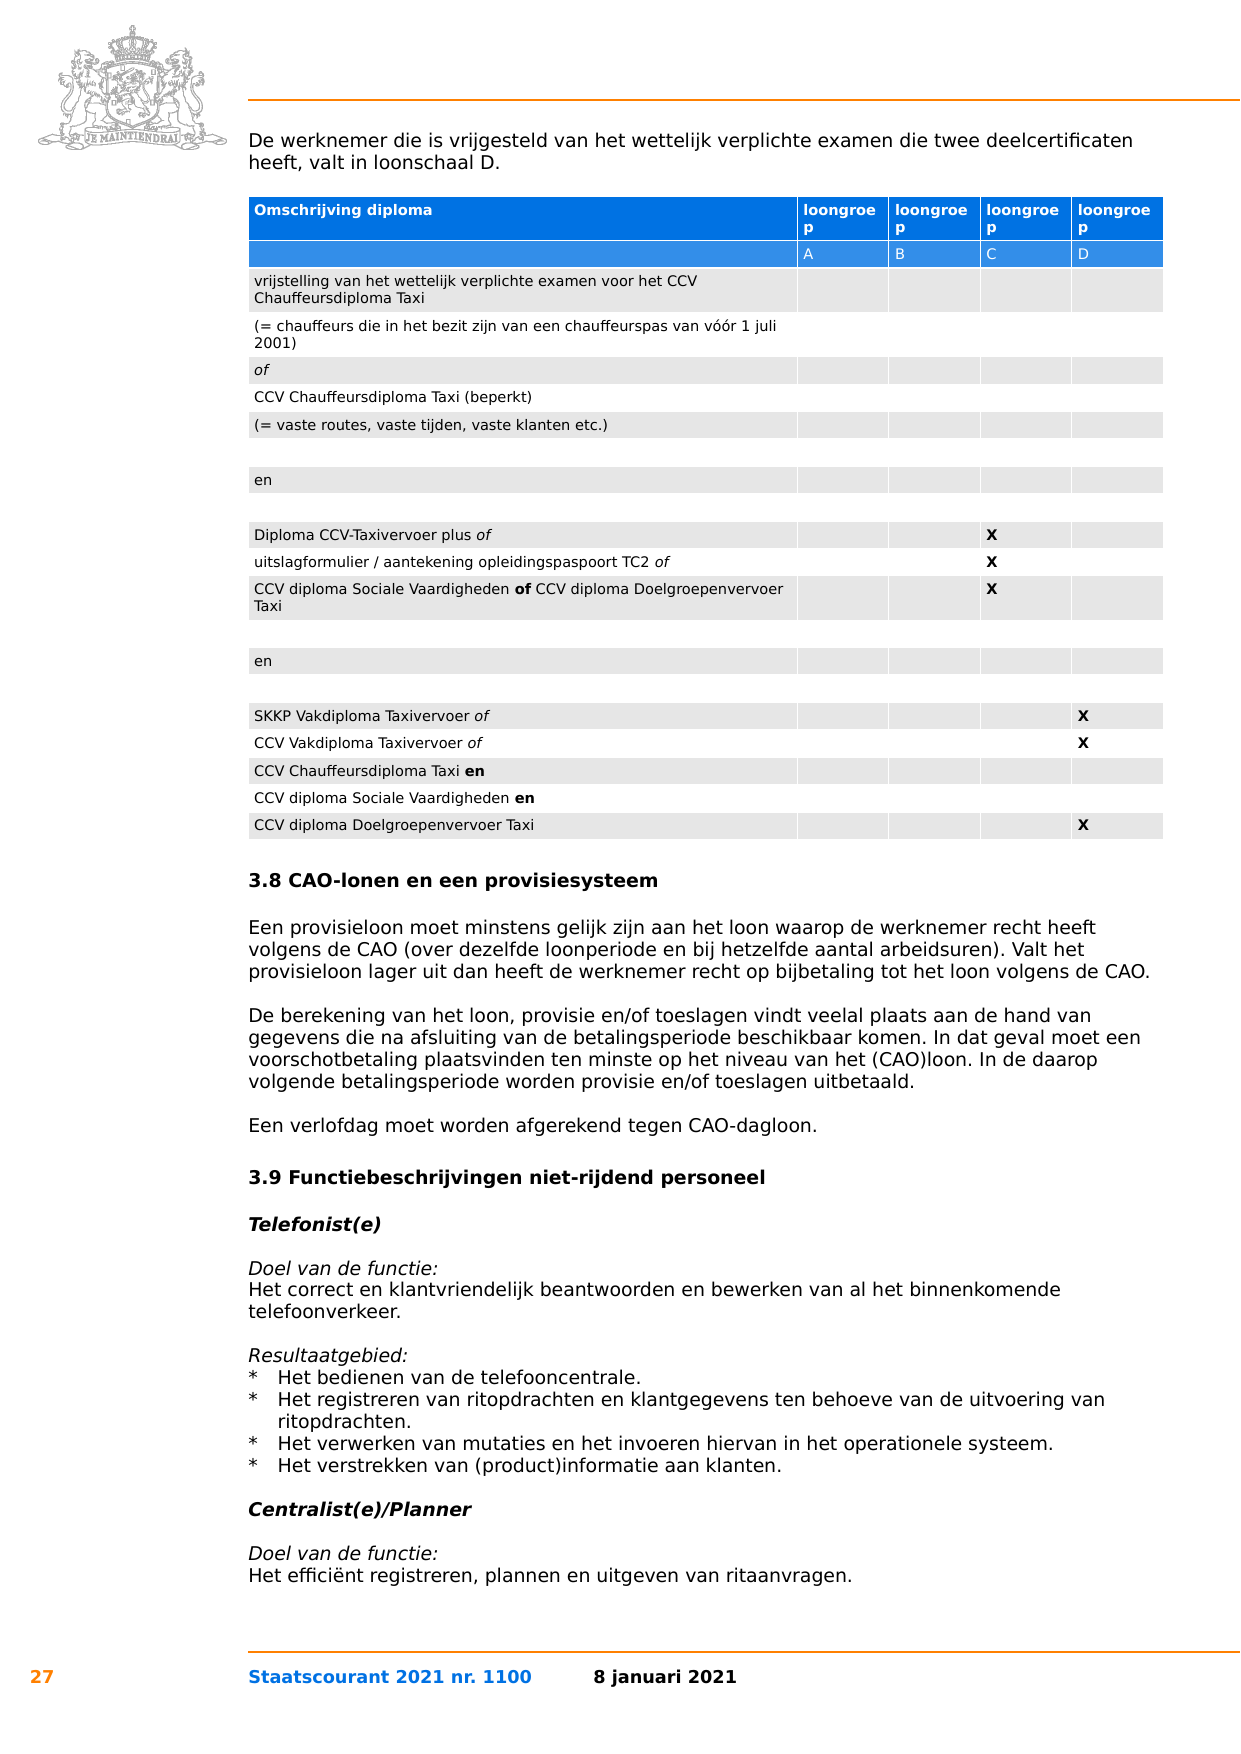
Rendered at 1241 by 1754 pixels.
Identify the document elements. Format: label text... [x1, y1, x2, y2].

text Doel van de functie: [248, 1543, 1163, 1565]
table_cell [889, 412, 980, 438]
subtitle Telefonist(e) [248, 1213, 1163, 1236]
table_cell [249, 440, 797, 466]
table_cell uitslagformulier / aantekening opleidingspaspoort TC2 of [249, 549, 797, 575]
table_cell [889, 648, 980, 674]
table_cell [798, 730, 888, 757]
table_cell [798, 522, 888, 548]
table_cell [981, 730, 1071, 757]
table_header Omschrijving diploma [249, 197, 797, 240]
table_cell en [249, 648, 797, 674]
table_cell [798, 676, 888, 702]
table_cell [1072, 467, 1163, 493]
text De werknemer die is vrijgesteld van het wettelijk verplichte examen die twee deelcertificaten heeft, valt in loonschaal D. [248, 130, 1163, 174]
table_cell X [1072, 703, 1163, 729]
table_cell CCV diploma Doelgroepenvervoer Taxi [249, 813, 797, 839]
table_cell [798, 357, 888, 384]
text Doel van de functie: [248, 1257, 1163, 1279]
table_header loongroep [798, 197, 888, 240]
table_cell [798, 703, 888, 729]
table_cell en [249, 467, 797, 493]
table_cell [889, 467, 980, 493]
table_cell X [981, 522, 1071, 548]
table_cell [889, 703, 980, 729]
table_cell [1072, 758, 1163, 784]
table_cell [981, 357, 1071, 384]
table_cell [249, 494, 797, 521]
table_cell [798, 313, 888, 356]
table_cell [798, 813, 888, 839]
table_header loongroep [981, 197, 1071, 240]
subtitle Centralist(e)/Planner [248, 1499, 1163, 1521]
text Een provisieloon moet minstens gelijk zijn aan het loon waarop de werknemer recht heeft volgens de CAO (over dezelfde loonperiode en bij hetzelfde aantal arbeidsuren). Valt het provisieloon lager uit dan heeft de werknemer recht op bijbetaling tot het loon volgens de CAO. [248, 917, 1163, 983]
table_cell of [249, 357, 797, 384]
table_cell [981, 313, 1071, 356]
table_cell [889, 440, 980, 466]
table_cell [1072, 385, 1163, 411]
table_cell CCV Chauffeursdiploma Taxi (beperkt) [249, 385, 797, 411]
table_cell CCV diploma Sociale Vaardigheden of CCV diploma Doelgroepenvervoer Taxi [249, 576, 797, 620]
table_cell [1072, 440, 1163, 466]
table_cell [981, 785, 1071, 812]
table_cell [1072, 676, 1163, 702]
table_cell [798, 467, 888, 493]
table_cell [981, 440, 1071, 466]
table_cell D [1072, 241, 1163, 267]
table_cell [249, 676, 797, 702]
table_cell [981, 813, 1071, 839]
table_cell [798, 385, 888, 411]
table_cell C [981, 241, 1071, 267]
table_cell [1072, 576, 1163, 620]
text Een verlofdag moet worden afgerekend tegen CAO-dagloon. [248, 1114, 1163, 1137]
text * Het bedienen van de telefooncentrale. [248, 1367, 1163, 1389]
table_cell [798, 758, 888, 784]
picture [38, 25, 227, 150]
table_cell [249, 241, 797, 267]
text * Het registreren van ritopdrachten en klantgegevens ten behoeve van de uitvoering van ritopdrachten. [248, 1389, 1163, 1433]
table_cell [889, 549, 980, 575]
table_cell CCV Vakdiploma Taxivervoer of [249, 730, 797, 757]
table_cell CCV Chauffeursdiploma Taxi en [249, 758, 797, 784]
table_cell [1072, 522, 1163, 548]
table_cell [889, 357, 980, 384]
table_cell X [981, 576, 1071, 620]
text * Het verwerken van mutaties en het invoeren hiervan in het operationele systeem. [248, 1433, 1163, 1455]
table_cell [798, 621, 888, 647]
table_cell (= vaste routes, vaste tijden, vaste klanten etc.) [249, 412, 797, 438]
table_cell X [981, 549, 1071, 575]
table_cell [889, 785, 980, 812]
table_header loongroep [1072, 197, 1163, 240]
table_cell [981, 467, 1071, 493]
table_cell [889, 385, 980, 411]
text Het efficiënt registreren, plannen en uitgeven van ritaanvragen. [248, 1565, 1163, 1587]
table_cell vrijstelling van het wettelijk verplichte examen voor het CCV Chauffeursdiploma Taxi [249, 269, 797, 312]
table_cell [981, 385, 1071, 411]
table_cell [1072, 648, 1163, 674]
subtitle 3.9 Functiebeschrijvingen niet-rijdend personeel [248, 1167, 1163, 1188]
table_cell [1072, 785, 1163, 812]
table_cell SKKP Vakdiploma Taxivervoer of [249, 703, 797, 729]
table_cell [889, 576, 980, 620]
table_cell X [1072, 730, 1163, 757]
table_cell [889, 730, 980, 757]
table_cell [981, 758, 1071, 784]
table_cell [889, 522, 980, 548]
table_cell [249, 621, 797, 647]
table_cell [798, 412, 888, 438]
table_cell [981, 676, 1071, 702]
table_header loongroep [889, 197, 980, 240]
table_cell [1072, 412, 1163, 438]
table_cell [798, 648, 888, 674]
table_cell [798, 785, 888, 812]
table_cell X [1072, 813, 1163, 839]
table_cell [1072, 621, 1163, 647]
table_cell [798, 494, 888, 521]
table_cell [798, 549, 888, 575]
table_cell B [889, 241, 980, 267]
table_cell [981, 703, 1071, 729]
table_cell [798, 269, 888, 312]
table_cell [889, 676, 980, 702]
text Het correct en klantvriendelijk beantwoorden en bewerken van al het binnenkomende telefoonverkeer. [248, 1279, 1163, 1323]
table_cell [798, 440, 888, 466]
table_cell CCV diploma Sociale Vaardigheden en [249, 785, 797, 812]
table_cell [981, 412, 1071, 438]
table_cell [1072, 494, 1163, 521]
table_cell [889, 494, 980, 521]
table_cell [889, 758, 980, 784]
text De berekening van het loon, provisie en/of toeslagen vindt veelal plaats aan de hand van gegevens die na afsluiting van de betalingsperiode beschikbaar komen. In dat geval moet een voorschotbetaling plaatsvinden ten minste op het niveau van het (CAO)loon. In de daarop volgende betalingsperiode worden provisie en/of toeslagen uitbetaald. [248, 1005, 1163, 1093]
table_cell (= chauffeurs die in het bezit zijn van een chauffeurspas van vóór 1 juli 2001) [249, 313, 797, 356]
table_cell [889, 269, 980, 312]
subtitle 3.8 CAO-lonen en een provisiesysteem [248, 870, 1163, 892]
table_cell A [798, 241, 888, 267]
table_cell [1072, 313, 1163, 356]
table_cell [798, 576, 888, 620]
table_cell [889, 813, 980, 839]
table_cell [981, 648, 1071, 674]
table_cell [981, 494, 1071, 521]
table_cell [889, 313, 980, 356]
table_cell Diploma CCV-Taxivervoer plus of [249, 522, 797, 548]
text * Het verstrekken van (product)informatie aan klanten. [248, 1455, 1163, 1477]
table_cell [1072, 549, 1163, 575]
table_cell [981, 621, 1071, 647]
table_cell [889, 621, 980, 647]
text Resultaatgebied: [248, 1345, 1163, 1367]
table_cell [1072, 357, 1163, 384]
table_cell [981, 269, 1071, 312]
table_cell [1072, 269, 1163, 312]
